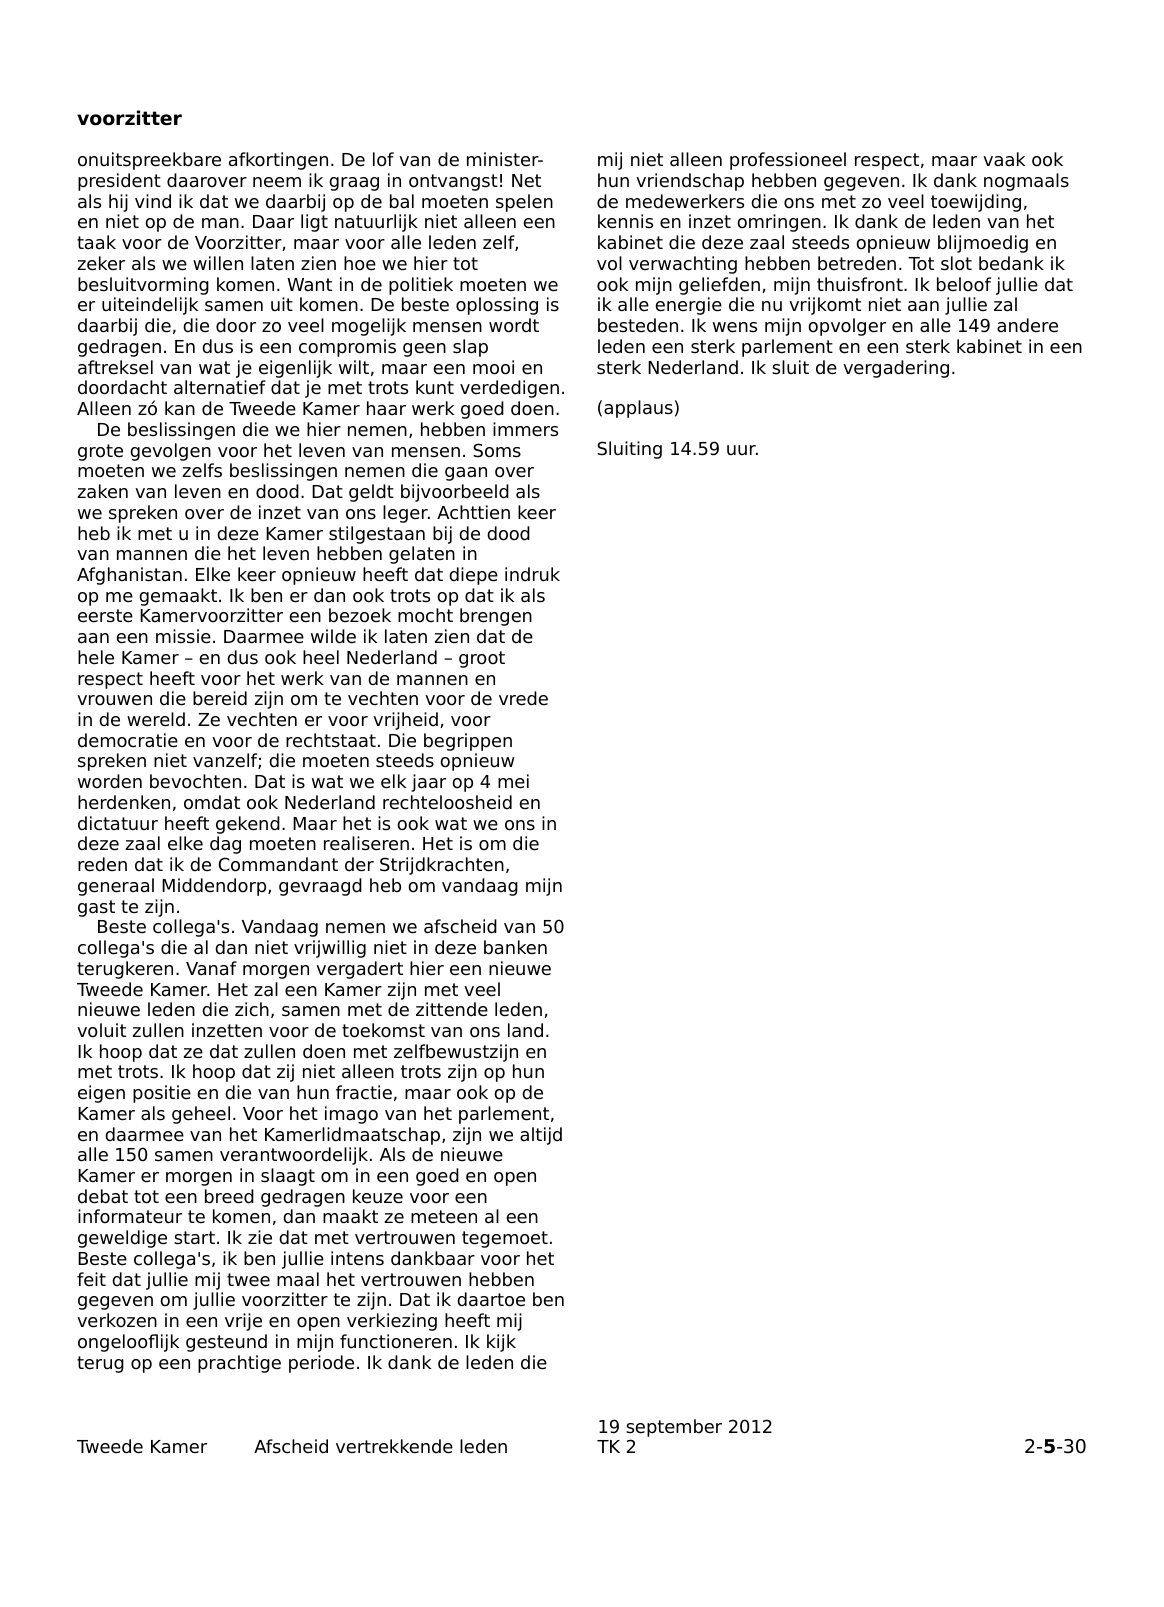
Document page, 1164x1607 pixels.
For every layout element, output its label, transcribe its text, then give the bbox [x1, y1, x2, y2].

text Sluiting 14.59 uur. [596, 439, 1087, 460]
text De beslissingen die we hier nemen, hebben immers grote gevolgen voor het leven van mensen. Soms moeten we zelfs beslissingen nemen die gaan over zaken van leven en dood. Dat geldt bijvoorbeeld als we spreken over de inzet van ons leger. Achttien keer heb ik met u in deze Kamer stilgestaan bij de dood van mannen die het leven hebben gelaten in Afghanistan. Elke keer opnieuw heeft dat diepe indruk op me gemaakt. Ik ben er dan ook trots op dat ik als eerste Kamervoorzitter een bezoek mocht brengen aan een missie. Daarmee wilde ik laten zien dat de hele Kamer – en dus ook heel Nederland – groot respect heeft voor het werk van de mannen en vrouwen die bereid zijn om te vechten voor de vrede in de wereld. Ze vechten er voor vrijheid, voor democratie en voor de rechtstaat. Die begrippen spreken niet vanzelf; die moeten steeds opnieuw worden bevochten. Dat is wat we elk jaar op 4 mei herdenken, omdat ook Nederland rechteloosheid en dictatuur heeft gekend. Maar het is ook wat we ons in deze zaal elke dag moeten realiseren. Het is om die reden dat ik de Commandant der Strijdkrachten, generaal Middendorp, gevraagd heb om vandaag mijn gast te zijn. [77, 420, 567, 917]
text mij niet alleen professioneel respect, maar vaak ook hun vriendschap hebben gegeven. Ik dank nogmaals de medewerkers die ons met zo veel toewijding, kennis en inzet omringen. Ik dank de leden van het kabinet die deze zaal steeds opnieuw blijmoedig en vol verwachting hebben betreden. Tot slot bedank ik ook mijn geliefden, mijn thuisfront. Ik beloof jullie dat ik alle energie die nu vrijkomt niet aan jullie zal besteden. Ik wens mijn opvolger en alle 149 andere leden een sterk parlement en een sterk kabinet in een sterk Nederland. Ik sluit de vergadering. [596, 150, 1087, 378]
text onuitspreekbare afkortingen. De lof van de minister-president daarover neem ik graag in ontvangst! Net als hij vind ik dat we daarbij op de bal moeten spelen en niet op de man. Daar ligt natuurlijk niet alleen een taak voor de Voorzitter, maar voor alle leden zelf, zeker als we willen laten zien hoe we hier tot besluitvorming komen. Want in de politiek moeten we er uiteindelijk samen uit komen. De beste oplossing is daarbij die, die door zo veel mogelijk mensen wordt gedragen. En dus is een compromis geen slap aftreksel van wat je eigenlijk wilt, maar een mooi en doordacht alternatief dat je met trots kunt verdedigen. Alleen zó kan de Tweede Kamer haar werk goed doen. [77, 150, 567, 420]
text Beste collega's. Vandaag nemen we afscheid van 50 collega's die al dan niet vrijwillig niet in deze banken terugkeren. Vanaf morgen vergadert hier een nieuwe Tweede Kamer. Het zal een Kamer zijn met veel nieuwe leden die zich, samen met de zittende leden, voluit zullen inzetten voor de toekomst van ons land. Ik hoop dat ze dat zullen doen met zelfbewustzijn en met trots. Ik hoop dat zij niet alleen trots zijn op hun eigen positie en die van hun fractie, maar ook op de Kamer als geheel. Voor het imago van het parlement, en daarmee van het Kamerlidmaatschap, zijn we altijd alle 150 samen verantwoordelijk. Als de nieuwe Kamer er morgen in slaagt om in een goed en open debat tot een breed gedragen keuze voor een informateur te komen, dan maakt ze meteen al een geweldige start. Ik zie dat met vertrouwen tegemoet. Beste collega's, ik ben jullie intens dankbaar voor het feit dat jullie mij twee maal het vertrouwen hebben gegeven om jullie voorzitter te zijn. Dat ik daartoe ben verkozen in een vrije en open verkiezing heeft mij ongelooflijk gesteund in mijn functioneren. Ik kijk terug op een prachtige periode. Ik dank de leden die [77, 917, 567, 1373]
text (applaus) [596, 398, 1087, 419]
